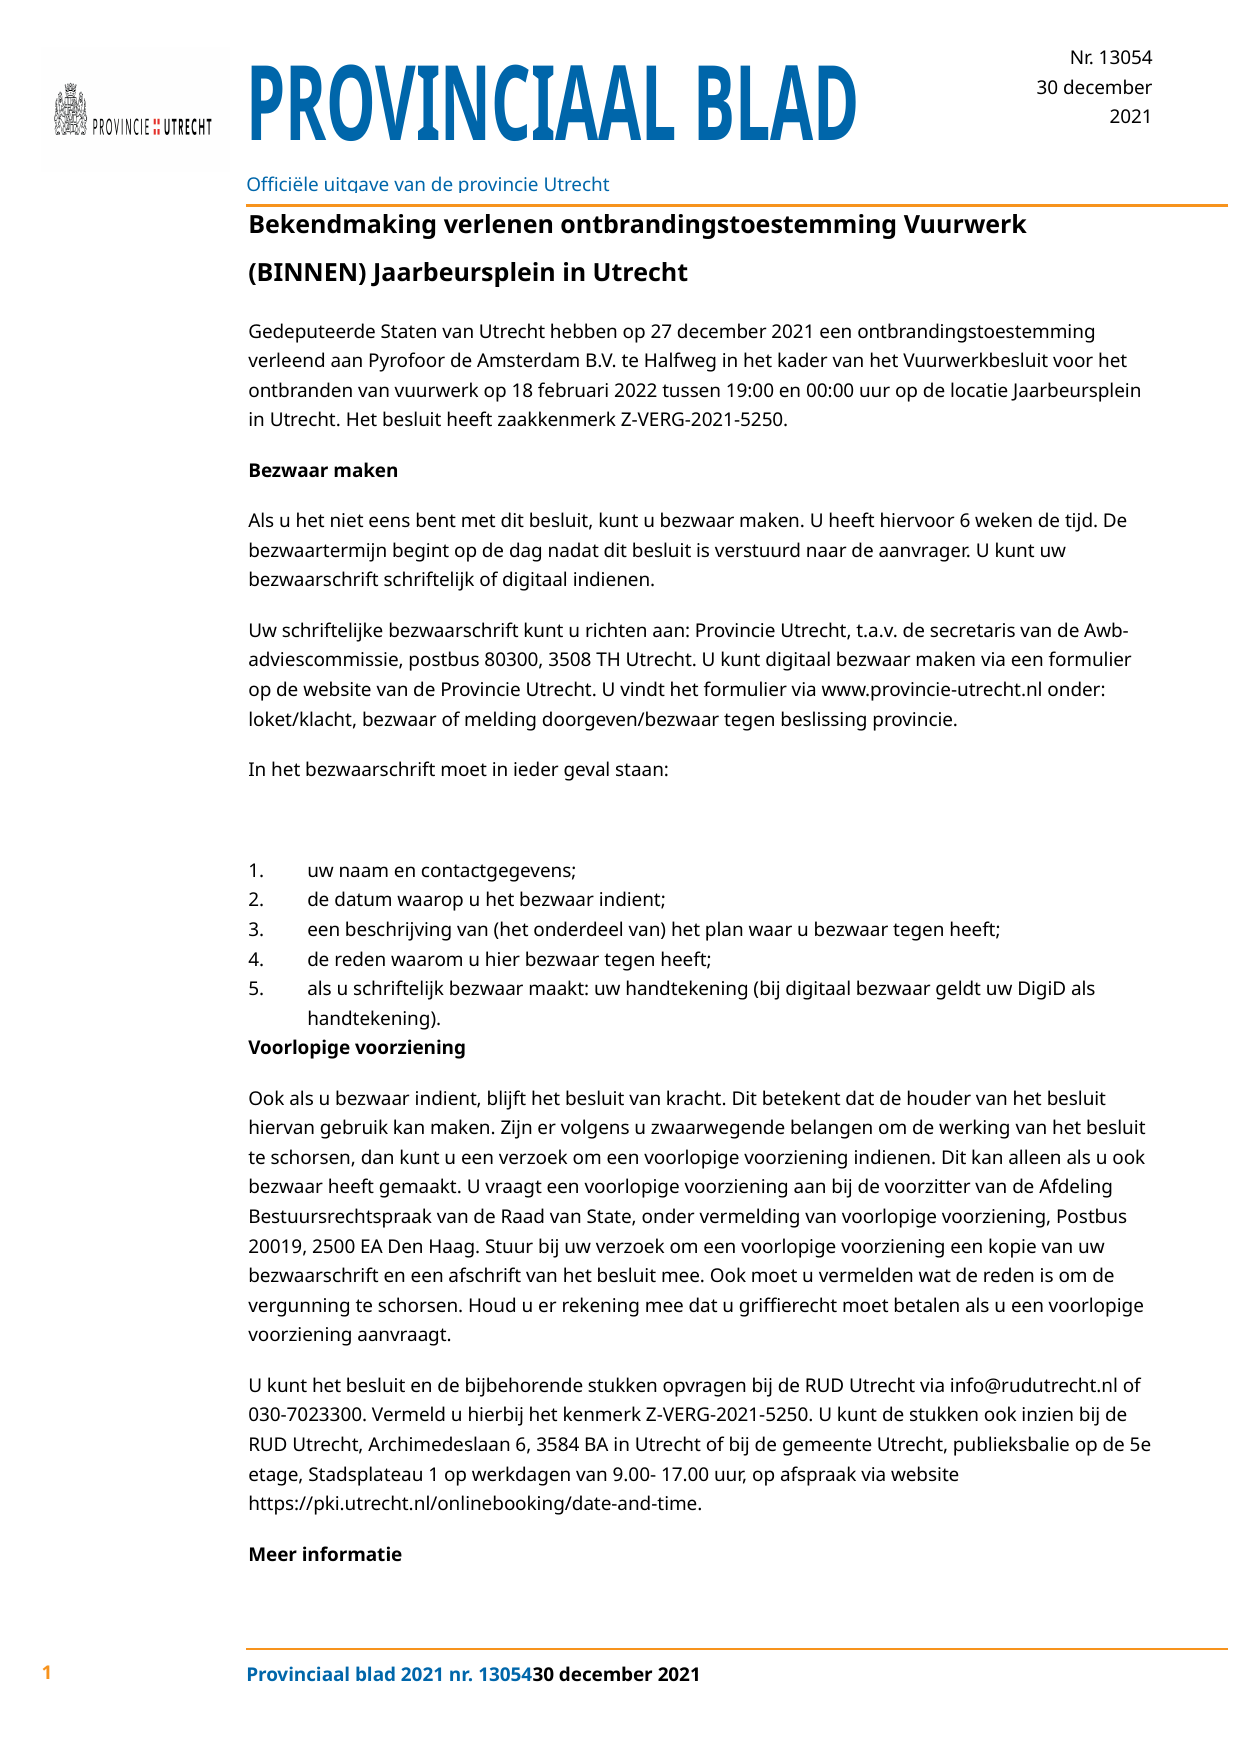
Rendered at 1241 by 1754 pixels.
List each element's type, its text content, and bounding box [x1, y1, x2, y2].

text Bekendmaking verlenen ontbrandingstoestemming Vuurwerk (BINNEN) Jaarbeursplein in Utrecht [248, 207, 1152, 288]
list een beschrijving van (het onderdeel van) het plan waar u bezwaar tegen heeft; [248, 916, 1152, 942]
text In het bezwaarschrift moet in ieder geval staan: [248, 756, 1152, 782]
list de reden waarom u hier bezwaar tegen heeft; [248, 946, 1152, 972]
text Ook als u bezwaar indient, blijft het besluit van kracht. Dit betekent dat de houder van het besluit hiervan gebruik kan maken. Zijn er volgens u zwaarwegende belangen om de werking van het besluit te schorsen, dan kunt u een verzoek om een voorlopige voorziening indienen. Dit kan alleen als u ook bezwaar heeft gemaakt. U vraagt een voorlopige voorziening aan bij de voorzitter van de Afdeling Bestuursrechtspraak van de Raad van State, onder vermelding van voorlopige voorziening, Postbus 20019, 2500 EA Den Haag. Stuur bij uw verzoek om een voorlopige voorziening een kopie van uw bezwaarschrift en een afschrift van het besluit mee. Ook moet u vermelden wat de reden is om de vergunning te schorsen. Houd u er rekening mee dat u griffierecht moet betalen als u een voorlopige voorziening aanvraagt. [248, 1085, 1152, 1347]
text Voorlopige voorziening [248, 1034, 1152, 1060]
text Gedeputeerde Staten van Utrecht hebben op 27 december 2021 een ontbrandingstoestemming verleend aan Pyrofoor de Amsterdam B.V. te Halfweg in het kader van het Vuurwerkbesluit voor het ontbranden van vuurwerk op 18 februari 2022 tussen 19:00 en 00:00 uur op de locatie Jaarbeursplein in Utrecht. Het besluit heeft zaakkenmerk Z-VERG-2021-5250. [248, 318, 1152, 432]
list als u schriftelijk bezwaar maakt: uw handtekening (bij digitaal bezwaar geldt uw DigiD als handtekening). [248, 975, 1152, 1031]
text U kunt het besluit en de bijbehorende stukken opvragen bij de RUD Utrecht via info@rudutrecht.nl of 030-7023300. Vermeld u hierbij het kenmerk Z-VERG-2021-5250. U kunt de stukken ook inzien bij de RUD Utrecht, Archimedeslaan 6, 3584 BA in Utrecht of bij de gemeente Utrecht, publieksbalie op de 5e etage, Stadsplateau 1 op werkdagen van 9.00- 17.00 uur, op afspraak via website https://pki.utrecht.nl/onlinebooking/date-and-time. [248, 1372, 1152, 1516]
list uw naam en contactgegevens; [248, 857, 1152, 883]
text Als u het niet eens bent met dit besluit, kunt u bezwaar maken. U heeft hiervoor 6 weken de tijd. De bezwaartermijn begint op de dag nadat dit besluit is verstuurd naar de aanvrager. U kunt uw bezwaarschrift schriftelijk of digitaal indienen. [248, 507, 1152, 592]
text Meer informatie [248, 1541, 1152, 1567]
list de datum waarop u het bezwaar indient; [248, 887, 1152, 912]
text Bezwaar maken [248, 457, 1152, 483]
text Uw schriftelijke bezwaarschrift kunt u richten aan: Provincie Utrecht, t.a.v. de secretaris van de Awb-adviescommissie, postbus 80300, 3508 TH Utrecht. U kunt digitaal bezwaar maken via een formulier op de website van de Provincie Utrecht. U vindt het formulier via www.provincie-utrecht.nl onder: loket/klacht, bezwaar of melding doorgeven/bezwaar tegen beslissing provincie. [248, 617, 1152, 732]
picture [41, 47, 231, 172]
